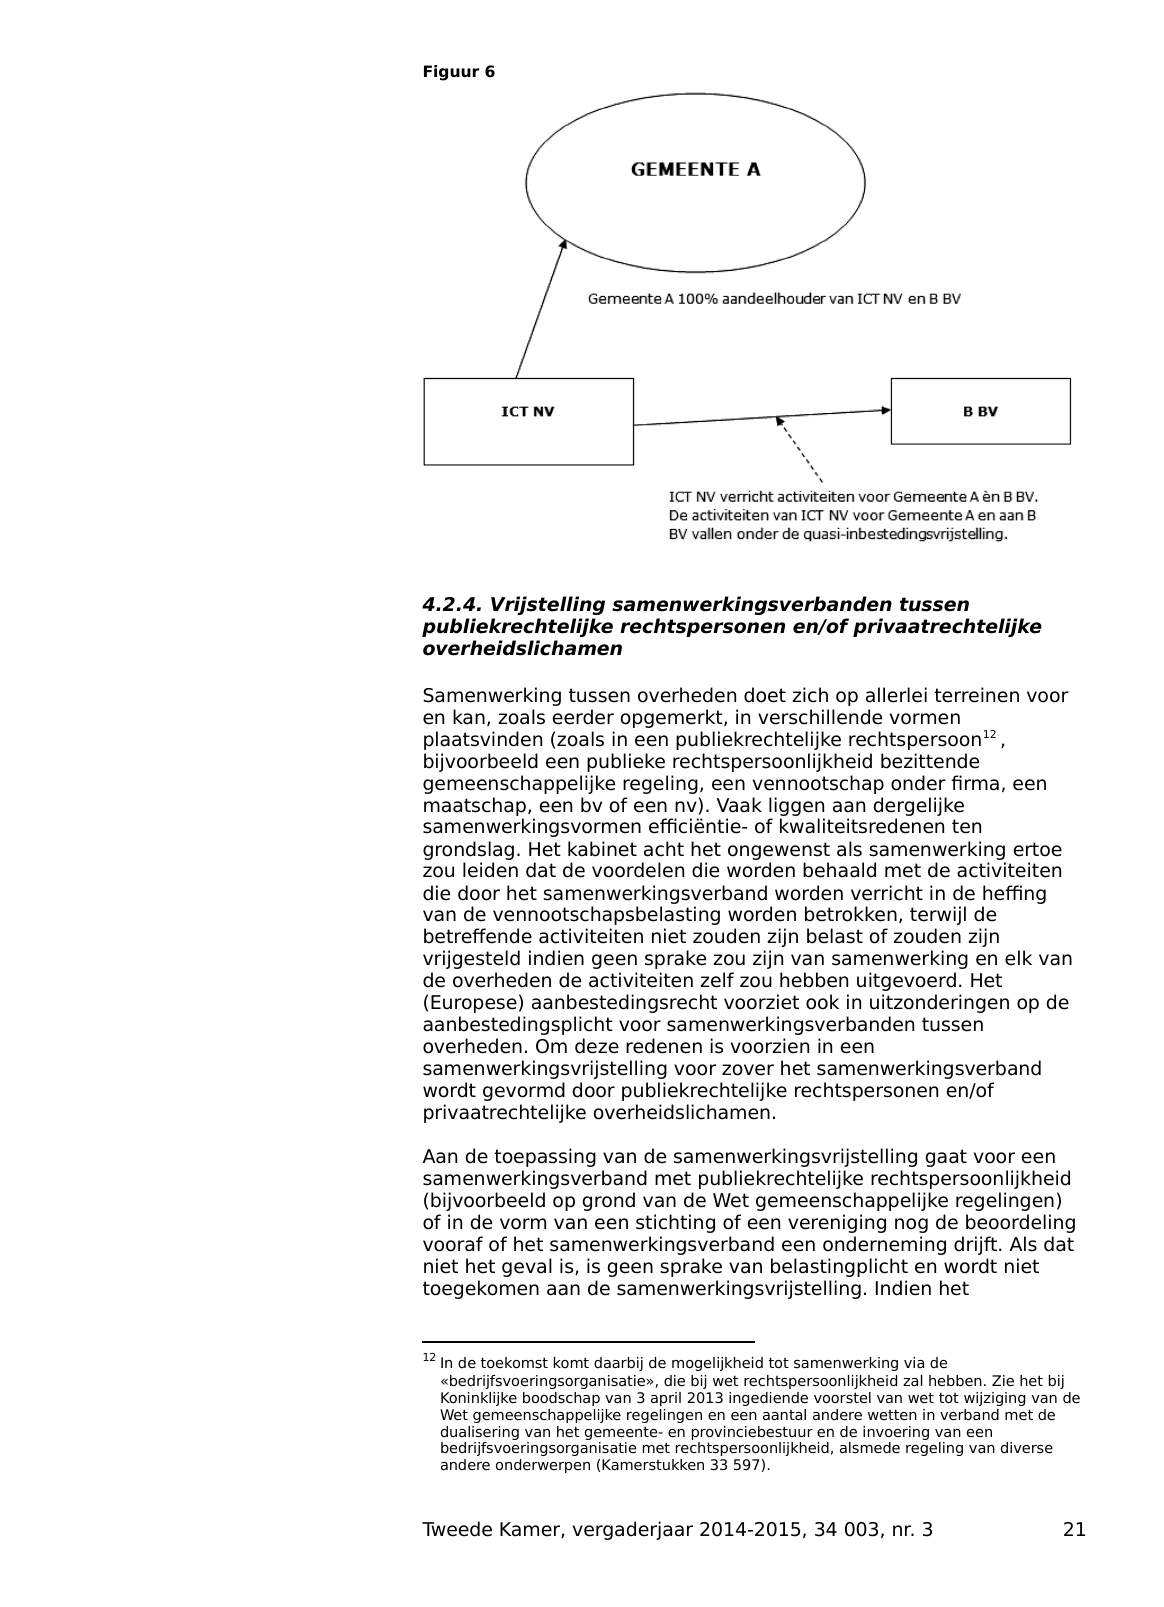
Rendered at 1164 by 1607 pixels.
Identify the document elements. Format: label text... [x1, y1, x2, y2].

subtitle 4.2.4. Vrijstelling samenwerkingsverbanden tussen publiekrechtelijke rechtspersonen en/of privaatrechtelijke overheidslichamen [422, 594, 1087, 659]
text In de toekomst komt daarbij de mogelijkheid tot samenwerking via de «bedrijfsvoeringsorganisatie», die bij wet rechtspersoonlijkheid zal hebben. Zie het bij Koninklijke boodschap van 3 april 2013 ingediende voorstel van wet tot wijziging van de Wet gemeenschappelijke regelingen en een aantal andere wetten in verband met de dualisering van het gemeente- en provinciebestuur en de invoering van een bedrijfsvoeringsorganisatie met rechtspersoonlijkheid, alsmede regeling van diverse andere onderwerpen (Kamerstukken 33 597). [422, 1351, 1087, 1474]
text Aan de toepassing van de samenwerkingsvrijstelling gaat voor een samenwerkingsverband met publiekrechtelijke rechtspersoonlijkheid (bijvoorbeeld op grond van de Wet gemeenschappelijke regelingen) of in de vorm van een stichting of een vereniging nog de beoordeling vooraf of het samenwerkingsverband een onderneming drijft. Als dat niet het geval is, is geen sprake van belastingplicht en wordt niet toegekomen aan de samenwerkingsvrijstelling. Indien het [422, 1146, 1087, 1300]
picture [422, 92, 1072, 542]
text Figuur 6 [422, 63, 1072, 81]
text Samenwerking tussen overheden doet zich op allerlei terreinen voor en kan, zoals eerder opgemerkt, in verschillende vormen plaatsvinden (zoals in een publiekrechtelijke rechtspersoon, bijvoorbeeld een publieke rechtspersoonlijkheid bezittende gemeenschappelijke regeling, een vennootschap onder firma, een maatschap, een bv of een nv). Vaak liggen aan dergelijke samenwerkingsvormen efficiëntie- of kwaliteitsredenen ten grondslag. Het kabinet acht het ongewenst als samenwerking ertoe zou leiden dat de voordelen die worden behaald met de activiteiten die door het samenwerkingsverband worden verricht in de heffing van de vennootschapsbelasting worden betrokken, terwijl de betreffende activiteiten niet zouden zijn belast of zouden zijn vrijgesteld indien geen sprake zou zijn van samenwerking en elk van de overheden de activiteiten zelf zou hebben uitgevoerd. Het (Europese) aanbestedingsrecht voorziet ook in uitzonderingen op de aanbestedingsplicht voor samenwerkingsverbanden tussen overheden. Om deze redenen is voorzien in een samenwerkingsvrijstelling voor zover het samenwerkingsverband wordt gevormd door publiekrechtelijke rechtspersonen en/of privaatrechtelijke overheidslichamen. [422, 684, 1087, 1124]
